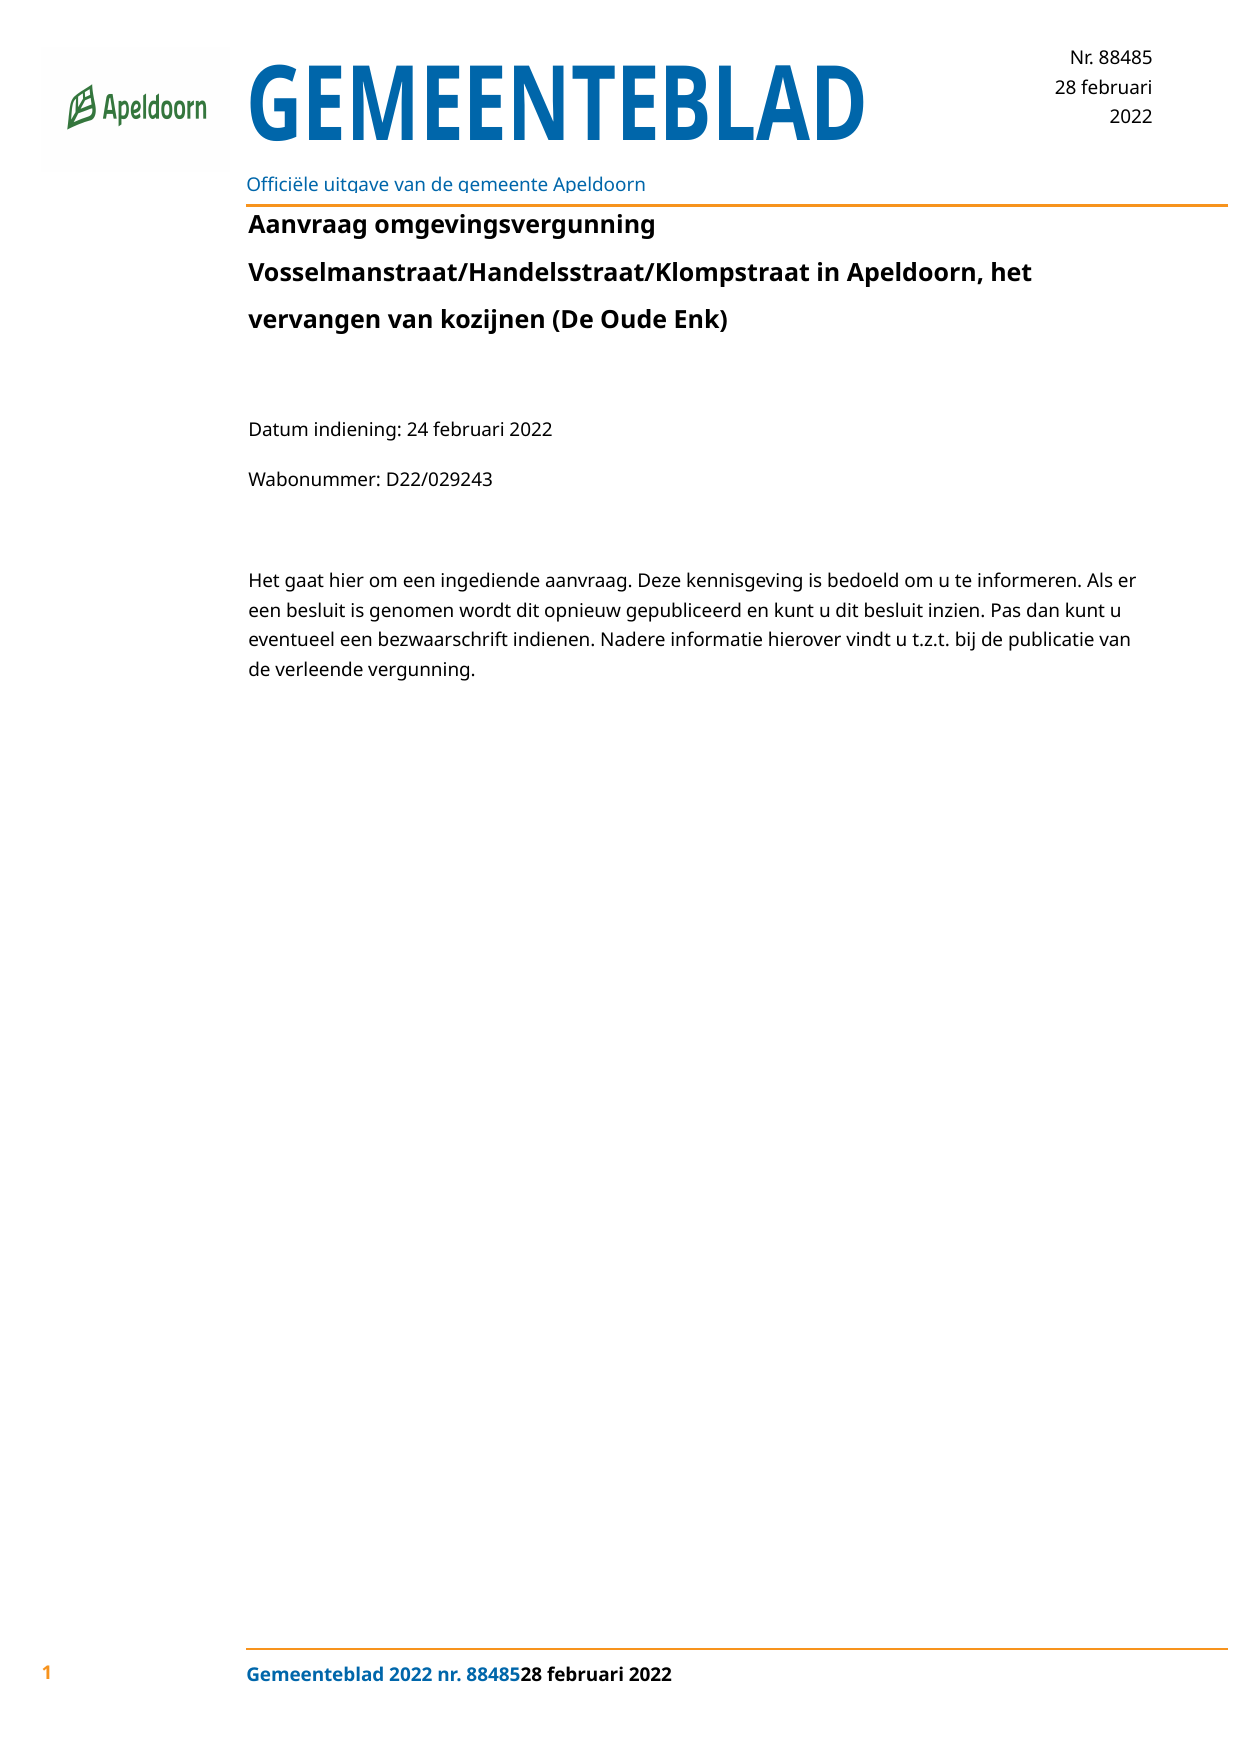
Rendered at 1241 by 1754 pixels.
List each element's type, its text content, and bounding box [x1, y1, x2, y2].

text Datum indiening: 24 februari 2022 [248, 416, 1152, 442]
text Wabonummer: D22/029243 [248, 466, 1152, 492]
text Het gaat hier om een ingediende aanvraag. Deze kennisgeving is bedoeld om u te informeren. Als er een besluit is genomen wordt dit opnieuw gepubliceerd en kunt u dit besluit inzien. Pas dan kunt u eventueel een bezwaarschrift indienen. Nadere informatie hierover vindt u t.z.t. bij de publicatie van de verleende vergunning. [248, 567, 1152, 682]
picture [41, 47, 231, 172]
text Aanvraag omgevingsvergunning Vosselmanstraat/Handelsstraat/Klompstraat in Apeldoorn, het vervangen van kozijnen (De Oude Enk) [248, 207, 1152, 336]
